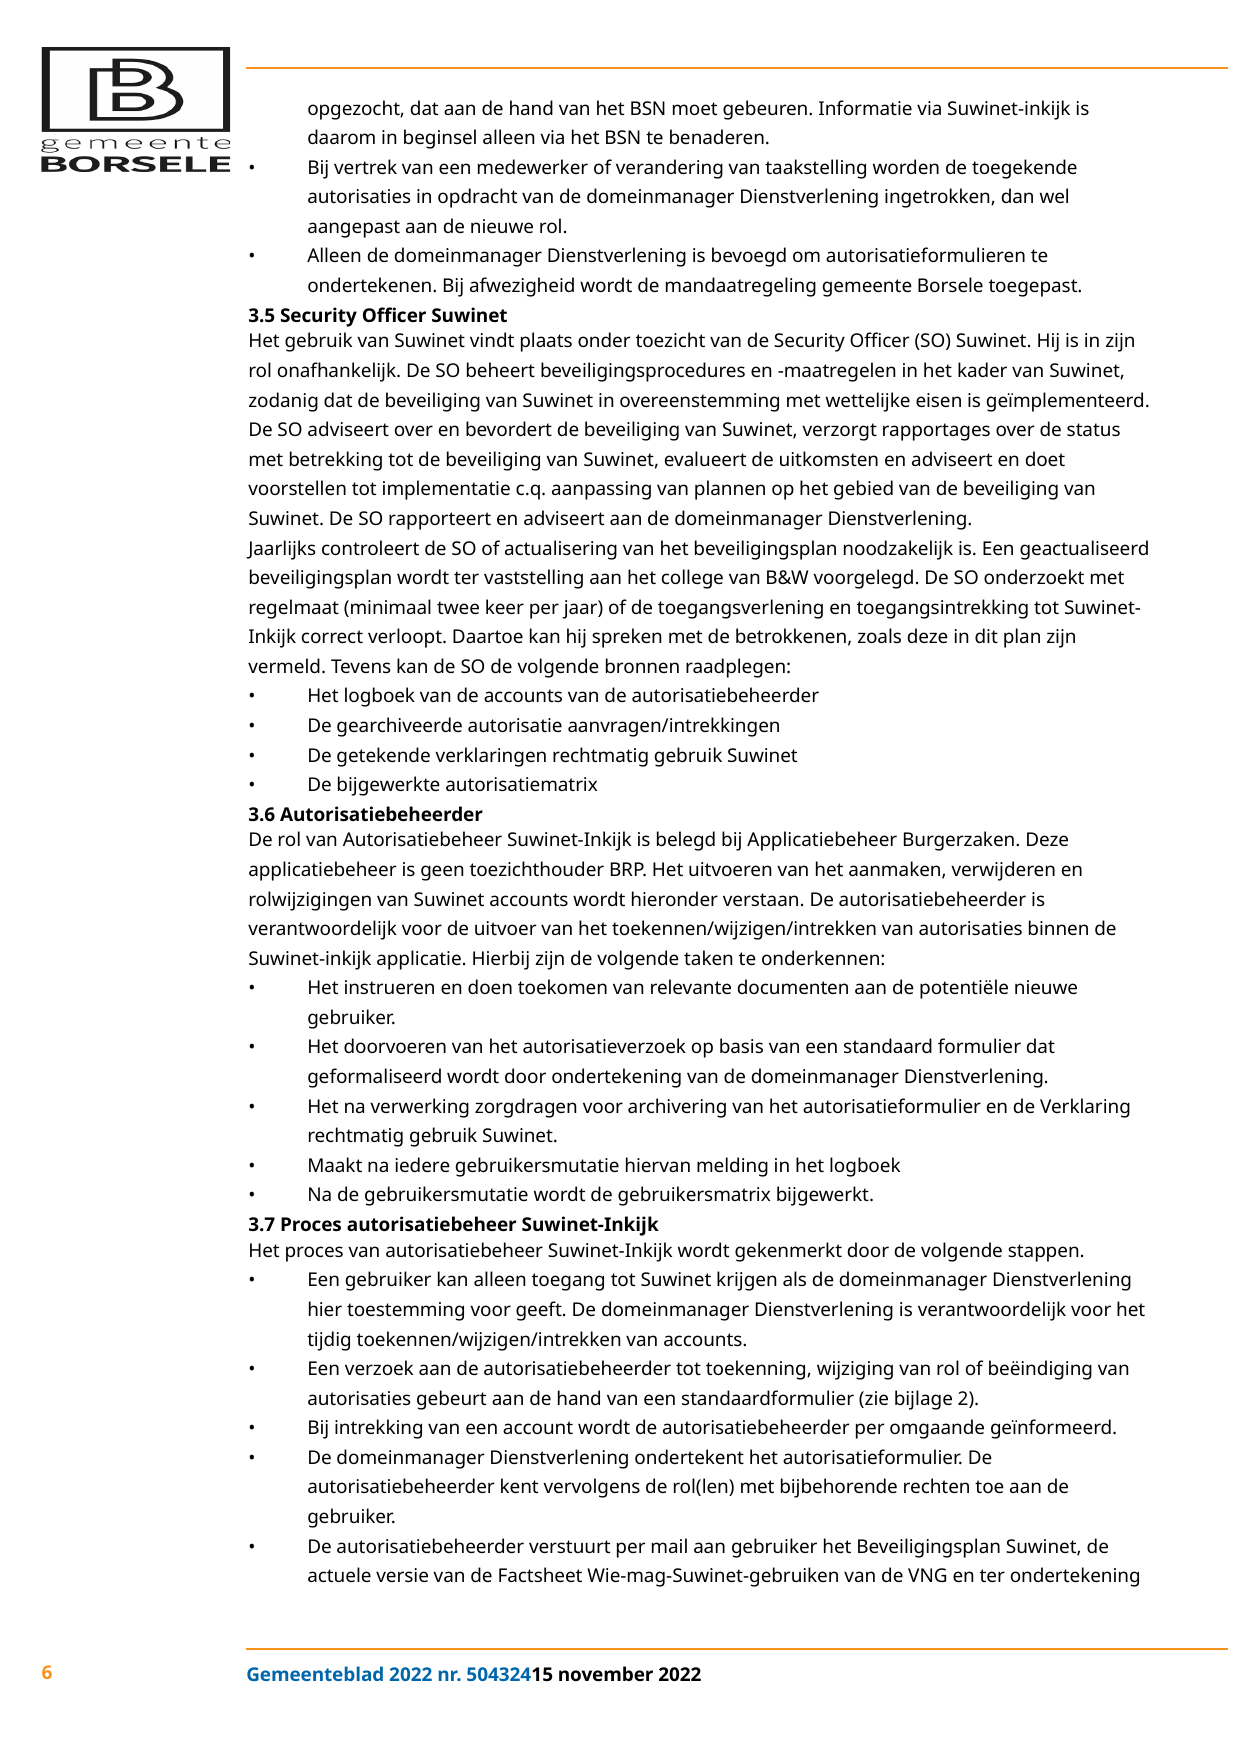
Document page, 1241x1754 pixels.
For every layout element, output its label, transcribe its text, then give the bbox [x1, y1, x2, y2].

list De domeinmanager Dienstverlening ondertekent het autorisatieformulier. De autorisatiebeheerder kent vervolgens de rol(len) met bijbehorende rechten toe aan de gebruiker. [248, 1444, 1152, 1529]
list opgezocht, dat aan de hand van het BSN moet gebeuren. Informatie via Suwinet-inkijk is daarom in beginsel alleen via het BSN te benaderen. [248, 95, 1152, 150]
list Maakt na iedere gebruikersmutatie hiervan melding in het logboek [248, 1152, 1152, 1178]
text De rol van Autorisatiebeheer Suwinet-Inkijk is belegd bij Applicatiebeheer Burgerzaken. Deze applicatiebeheer is geen toezichthouder BRP. Het uitvoeren van het aanmaken, verwijderen en rolwijzigingen van Suwinet accounts wordt hieronder verstaan. De autorisatiebeheerder is verantwoordelijk voor de uitvoer van het toekennen/wijzigen/intrekken van autorisaties binnen de Suwinet-inkijk applicatie. Hierbij zijn de volgende taken te onderkennen: [248, 827, 1152, 971]
text Het proces van autorisatiebeheer Suwinet-Inkijk wordt gekenmerkt door de volgende stappen. [248, 1237, 1152, 1263]
list De gearchiveerde autorisatie aanvragen/intrekkingen [248, 712, 1152, 738]
list Het instrueren en doen toekomen van relevante documenten aan de potentiële nieuwe gebruiker. [248, 974, 1152, 1030]
list De getekende verklaringen rechtmatig gebruik Suwinet [248, 742, 1152, 767]
list Bij vertrek van een medewerker of verandering van taakstelling worden de toegekende autorisaties in opdracht van de domeinmanager Dienstverlening ingetrokken, dan wel aangepast aan de nieuwe rol. [248, 154, 1152, 239]
list Alleen de domeinmanager Dienstverlening is bevoegd om autorisatieformulieren te ondertekenen. Bij afwezigheid wordt de mandaatregeling gemeente Borsele toegepast. [248, 243, 1152, 298]
list De bijgewerkte autorisatiematrix [248, 771, 1152, 797]
list Bij intrekking van een account wordt de autorisatiebeheerder per omgaande geïnformeerd. [248, 1414, 1152, 1440]
list Na de gebruikersmutatie wordt de gebruikersmatrix bijgewerkt. [248, 1182, 1152, 1207]
list Het logboek van de accounts van de autorisatiebeheerder [248, 683, 1152, 708]
list Het doorvoeren van het autorisatieverzoek op basis van een standaard formulier dat geformaliseerd wordt door ondertekening van de domeinmanager Dienstverlening. [248, 1034, 1152, 1089]
list Het na verwerking zorgdragen voor archivering van het autorisatieformulier en de Verklaring rechtmatig gebruik Suwinet. [248, 1093, 1152, 1148]
picture [41, 47, 231, 172]
text 3.5 Security Officer Suwinet [248, 302, 1152, 328]
text Jaarlijks controleert de SO of actualisering van het beveiligingsplan noodzakelijk is. Een geactualiseerd beveiligingsplan wordt ter vaststelling aan het college van B&W voorgelegd. De SO onderzoekt met regelmaat (minimaal twee keer per jaar) of de toegangsverlening en toegangsintrekking tot Suwinet-Inkijk correct verloopt. Daartoe kan hij spreken met de betrokkenen, zoals deze in dit plan zijn vermeld. Tevens kan de SO de volgende bronnen raadplegen: [248, 535, 1152, 679]
list Een verzoek aan de autorisatiebeheerder tot toekenning, wijziging van rol of beëindiging van autorisaties gebeurt aan de hand van een standaardformulier (zie bijlage 2). [248, 1355, 1152, 1411]
text 3.7 Proces autorisatiebeheer Suwinet-Inkijk [248, 1211, 1152, 1237]
text 3.6 Autorisatiebeheerder [248, 801, 1152, 827]
text Het gebruik van Suwinet vindt plaats onder toezicht van de Security Officer (SO) Suwinet. Hij is in zijn rol onafhankelijk. De SO beheert beveiligingsprocedures en -maatregelen in het kader van Suwinet, zodanig dat de beveiliging van Suwinet in overeenstemming met wettelijke eisen is geïmplementeerd. De SO adviseert over en bevordert de beveiliging van Suwinet, verzorgt rapportages over de status met betrekking tot de beveiliging van Suwinet, evalueert de uitkomsten en adviseert en doet voorstellen tot implementatie c.q. aanpassing van plannen op het gebied van de beveiliging van Suwinet. De SO rapporteert en adviseert aan de domeinmanager Dienstverlening. [248, 328, 1152, 531]
list Een gebruiker kan alleen toegang tot Suwinet krijgen als de domeinmanager Dienstverlening hier toestemming voor geeft. De domeinmanager Dienstverlening is verantwoordelijk voor het tijdig toekennen/wijzigen/intrekken van accounts. [248, 1267, 1152, 1351]
list De autorisatiebeheerder verstuurt per mail aan gebruiker het Beveiligingsplan Suwinet, de actuele versie van de Factsheet Wie-mag-Suwinet-gebruiken van de VNG en ter ondertekening [248, 1533, 1152, 1588]
